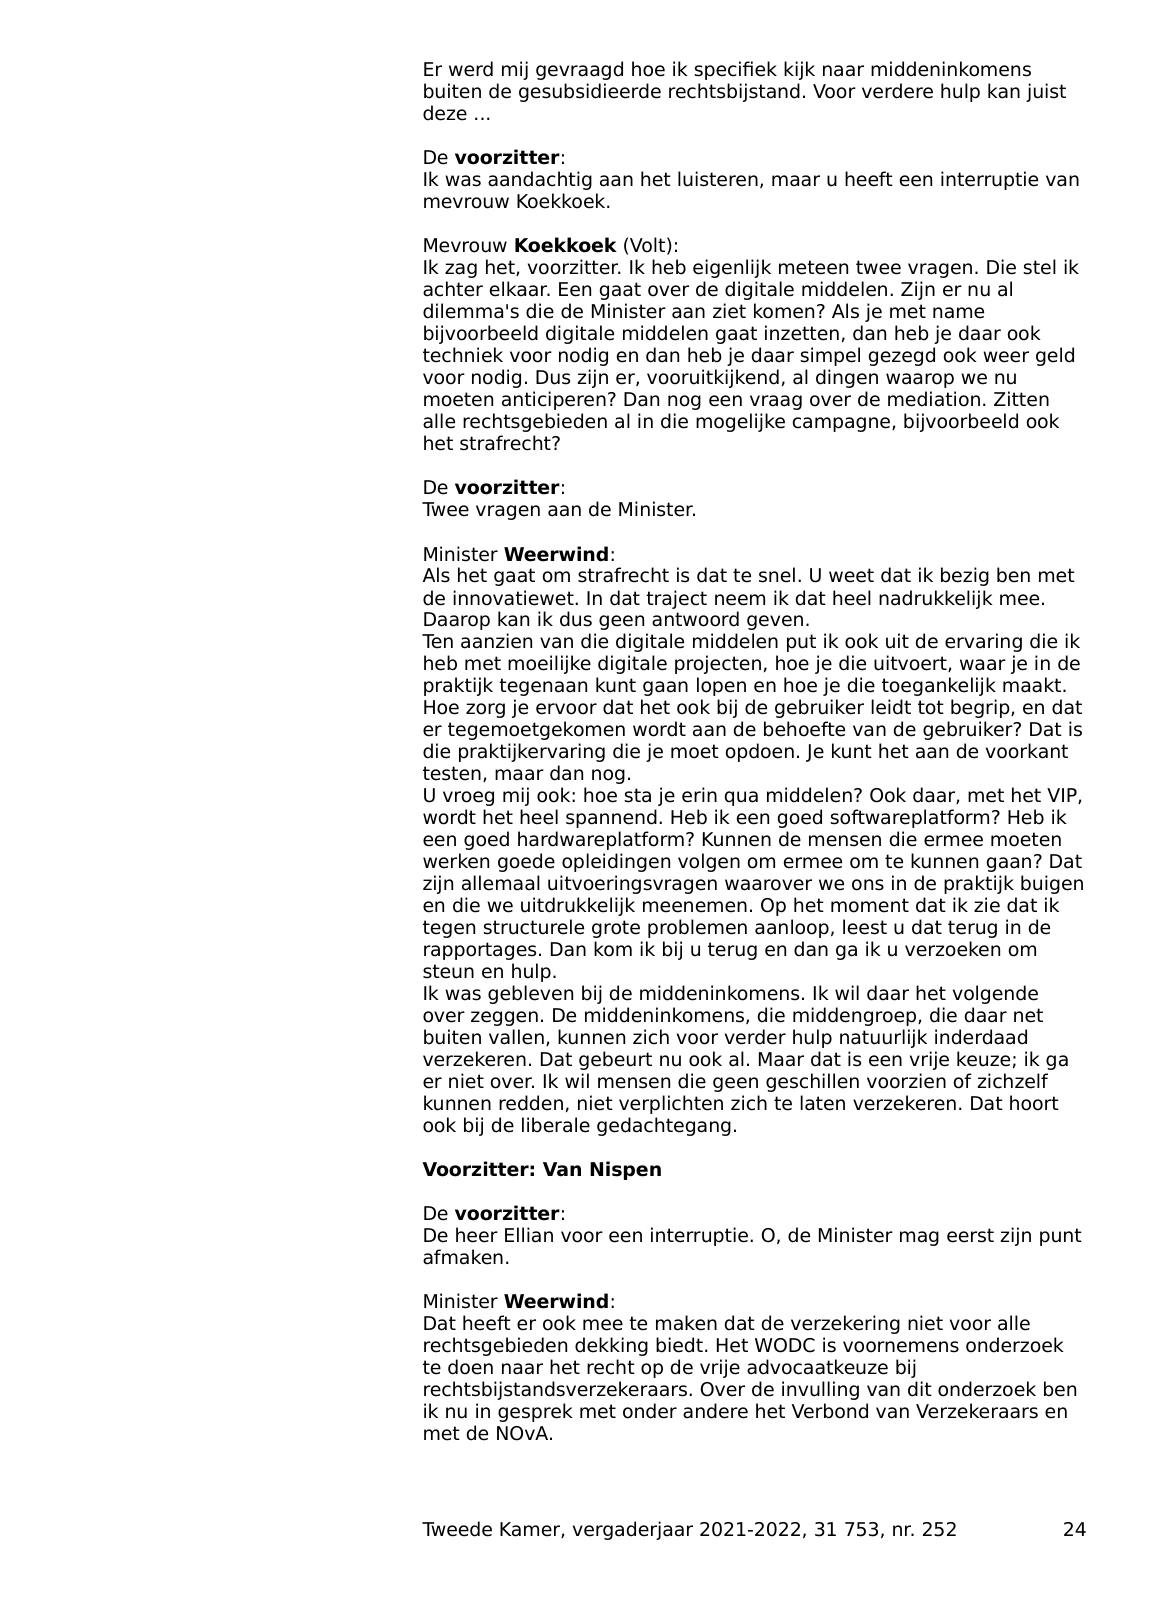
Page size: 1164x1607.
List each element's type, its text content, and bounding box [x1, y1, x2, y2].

text Minister Weerwind: [422, 543, 1087, 565]
text Ten aanzien van die digitale middelen put ik ook uit de ervaring die ik heb met moeilijke digitale projecten, hoe je die uitvoert, waar je in de praktijk tegenaan kunt gaan lopen en hoe je die toegankelijk maakt. Hoe zorg je ervoor dat het ook bij de gebruiker leidt tot begrip, en dat er tegemoetgekomen wordt aan de behoefte van de gebruiker? Dat is die praktijkervaring die je moet opdoen. Je kunt het aan de voorkant testen, maar dan nog. [422, 631, 1087, 785]
text De voorzitter: [422, 477, 1087, 499]
text Minister Weerwind: [422, 1291, 1087, 1313]
text Dat heeft er ook mee te maken dat de verzekering niet voor alle rechtsgebieden dekking biedt. Het WODC is voornemens onderzoek te doen naar het recht op de vrije advocaatkeuze bij rechtsbijstandsverzekeraars. Over de invulling van dit onderzoek ben ik nu in gesprek met onder andere het Verbond van Verzekeraars en met de NOvA. [422, 1313, 1087, 1445]
text Mevrouw Koekkoek (Volt): [422, 235, 1087, 257]
text Twee vragen aan de Minister. [422, 499, 1087, 521]
text Als het gaat om strafrecht is dat te snel. U weet dat ik bezig ben met de innovatiewet. In dat traject neem ik dat heel nadrukkelijk mee. Daarop kan ik dus geen antwoord geven. [422, 565, 1087, 631]
text Ik was aandachtig aan het luisteren, maar u heeft een interruptie van mevrouw Koekkoek. [422, 169, 1087, 213]
text De heer Ellian voor een interruptie. O, de Minister mag eerst zijn punt afmaken. [422, 1225, 1087, 1269]
text Er werd mij gevraagd hoe ik specifiek kijk naar middeninkomens buiten de gesubsidieerde rechtsbijstand. Voor verdere hulp kan juist deze ... [422, 59, 1087, 125]
text De voorzitter: [422, 147, 1087, 169]
text U vroeg mij ook: hoe sta je erin qua middelen? Ook daar, met het VIP, wordt het heel spannend. Heb ik een goed softwareplatform? Heb ik een goed hardwareplatform? Kunnen de mensen die ermee moeten werken goede opleidingen volgen om ermee om te kunnen gaan? Dat zijn allemaal uitvoeringsvragen waarover we ons in de praktijk buigen en die we uitdrukkelijk meenemen. Op het moment dat ik zie dat ik tegen structurele grote problemen aanloop, leest u dat terug in de rapportages. Dan kom ik bij u terug en dan ga ik u verzoeken om steun en hulp. [422, 785, 1087, 983]
text Ik was gebleven bij de middeninkomens. Ik wil daar het volgende over zeggen. De middeninkomens, die middengroep, die daar net buiten vallen, kunnen zich voor verder hulp natuurlijk inderdaad verzekeren. Dat gebeurt nu ook al. Maar dat is een vrije keuze; ik ga er niet over. Ik wil mensen die geen geschillen voorzien of zichzelf kunnen redden, niet verplichten zich te laten verzekeren. Dat hoort ook bij de liberale gedachtegang. [422, 983, 1087, 1137]
text Ik zag het, voorzitter. Ik heb eigenlijk meteen twee vragen. Die stel ik achter elkaar. Een gaat over de digitale middelen. Zijn er nu al dilemma's die de Minister aan ziet komen? Als je met name bijvoorbeeld digitale middelen gaat inzetten, dan heb je daar ook techniek voor nodig en dan heb je daar simpel gezegd ook weer geld voor nodig. Dus zijn er, vooruitkijkend, al dingen waarop we nu moeten anticiperen? Dan nog een vraag over de mediation. Zitten alle rechtsgebieden al in die mogelijke campagne, bijvoorbeeld ook het strafrecht? [422, 257, 1087, 455]
text De voorzitter: [422, 1203, 1087, 1225]
subtitle Voorzitter: Van Nispen [422, 1159, 1087, 1181]
